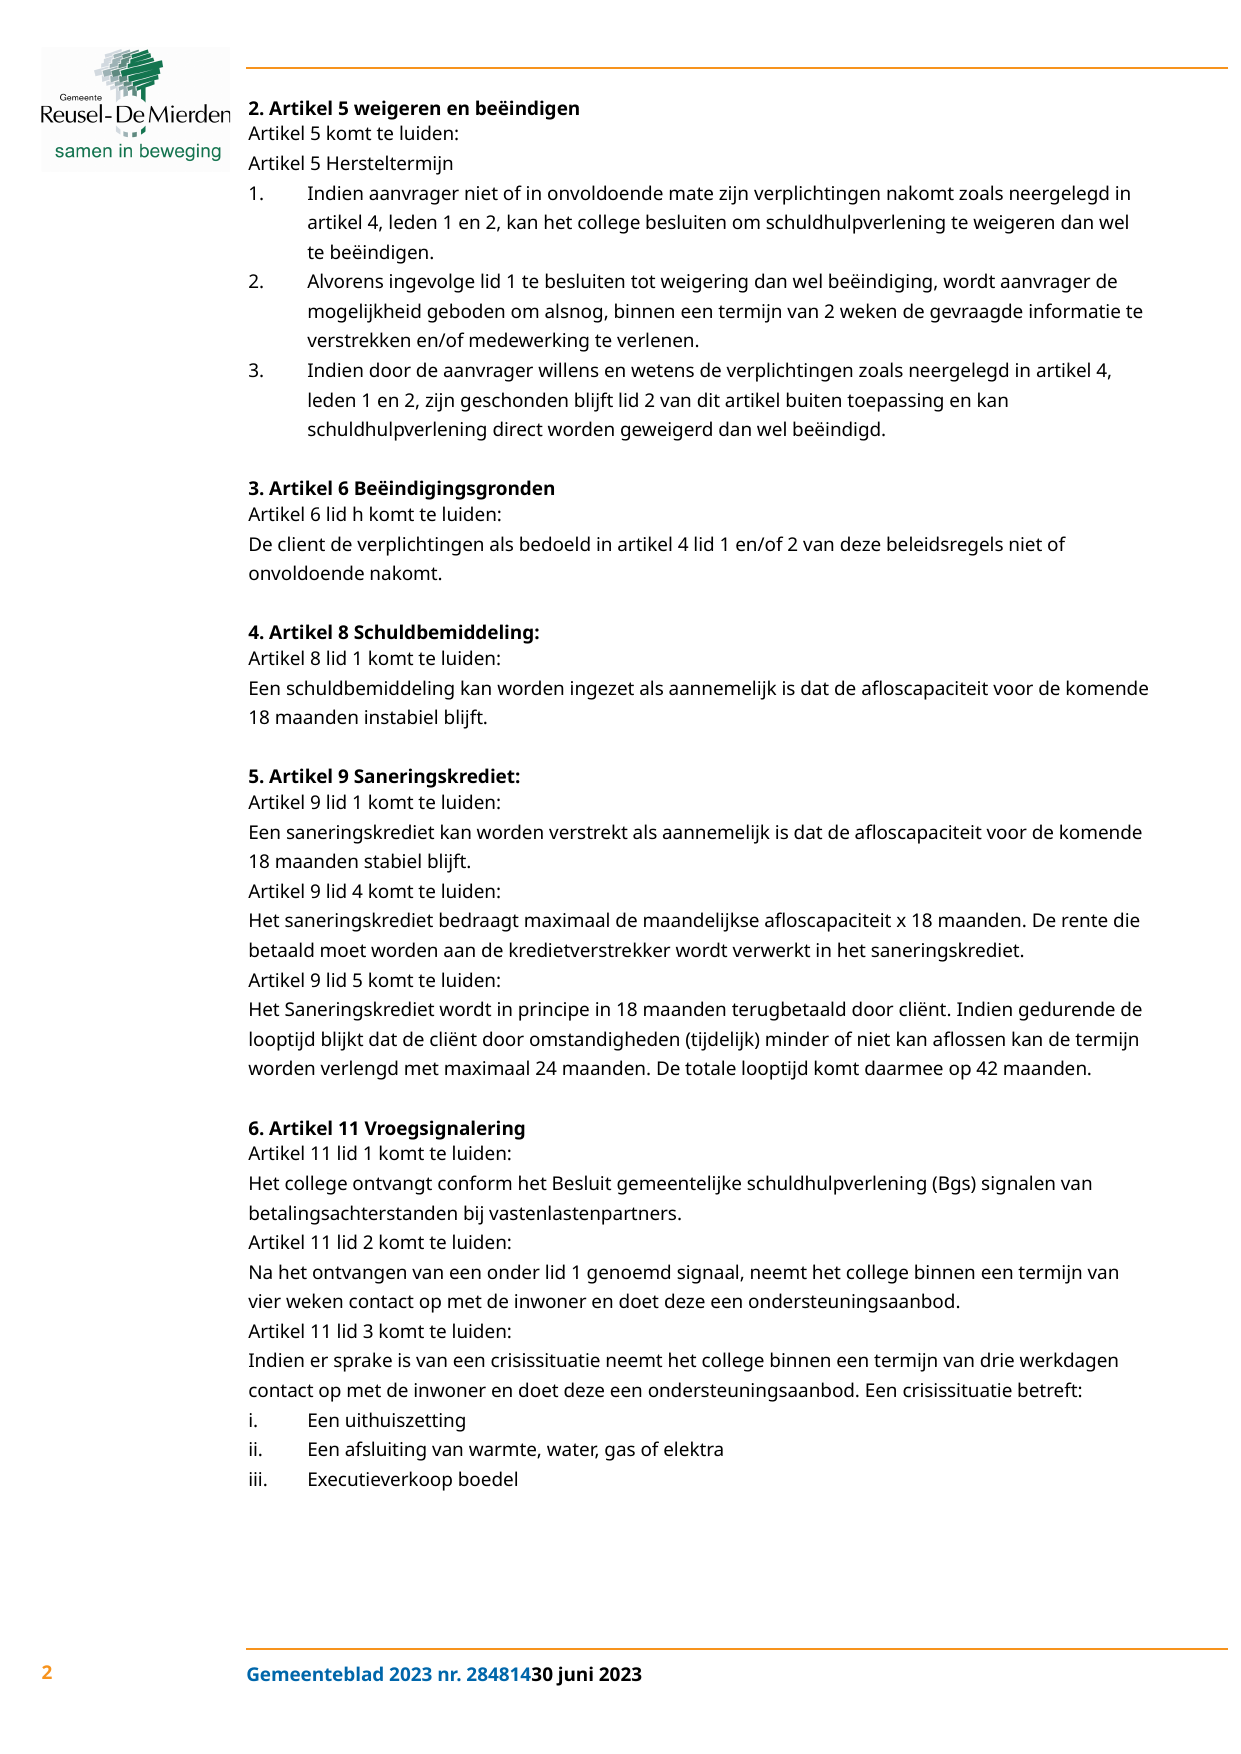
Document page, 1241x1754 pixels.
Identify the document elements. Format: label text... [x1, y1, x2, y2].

text Indien er sprake is van een crisissituatie neemt het college binnen een termijn van drie werkdagen contact op met de inwoner en doet deze een ondersteuningsaanbod. Een crisissituatie betreft: [248, 1348, 1152, 1403]
picture [41, 47, 231, 172]
text Het saneringskrediet bedraagt maximaal de maandelijkse afloscapaciteit x 18 maanden. De rente die betaald moet worden aan de kredietverstrekker wordt verwerkt in het saneringskrediet. [248, 908, 1152, 963]
list Indien door de aanvrager willens en wetens de verplichtingen zoals neergelegd in artikel 4, leden 1 en 2, zijn geschonden blijft lid 2 van dit artikel buiten toepassing en kan schuldhulpverlening direct worden geweigerd dan wel beëindigd. [248, 357, 1152, 442]
text 4. Artikel 8 Schuldbemiddeling: [248, 619, 1152, 645]
text Na het ontvangen van een onder lid 1 genoemd signaal, neemt het college binnen een termijn van vier weken contact op met de inwoner en doet deze een ondersteuningsaanbod. [248, 1259, 1152, 1314]
text Artikel 6 lid h komt te luiden: [248, 501, 1152, 527]
text 2. Artikel 5 weigeren en beëindigen [248, 95, 1152, 121]
text Een saneringskrediet kan worden verstrekt als aannemelijk is dat de afloscapaciteit voor de komende 18 maanden stabiel blijft. [248, 819, 1152, 874]
text Artikel 9 lid 4 komt te luiden: [248, 878, 1152, 904]
list Een uithuiszetting [248, 1407, 1152, 1432]
text Artikel 11 lid 2 komt te luiden: [248, 1229, 1152, 1255]
text Artikel 9 lid 1 komt te luiden: [248, 789, 1152, 815]
text Artikel 9 lid 5 komt te luiden: [248, 967, 1152, 993]
text Het college ontvangt conform het Besluit gemeentelijke schuldhulpverlening (Bgs) signalen van betalingsachterstanden bij vastenlastenpartners. [248, 1170, 1152, 1225]
text Het Saneringskrediet wordt in principe in 18 maanden terugbetaald door cliënt. Indien gedurende de looptijd blijkt dat de cliënt door omstandigheden (tijdelijk) minder of niet kan aflossen kan de termijn worden verlengd met maximaal 24 maanden. De totale looptijd komt daarmee op 42 maanden. [248, 996, 1152, 1081]
text Artikel 8 lid 1 komt te luiden: [248, 645, 1152, 671]
text De client de verplichtingen als bedoeld in artikel 4 lid 1 en/of 2 van deze beleidsregels niet of onvoldoende nakomt. [248, 531, 1152, 586]
text Een schuldbemiddeling kan worden ingezet als aannemelijk is dat de afloscapaciteit voor de komende 18 maanden instabiel blijft. [248, 675, 1152, 730]
text Artikel 11 lid 3 komt te luiden: [248, 1318, 1152, 1344]
list Executieverkoop boedel [248, 1466, 1152, 1492]
list Alvorens ingevolge lid 1 te besluiten tot weigering dan wel beëindiging, wordt aanvrager de mogelijkheid geboden om alsnog, binnen een termijn van 2 weken de gevraagde informatie te verstrekken en/of medewerking te verlenen. [248, 268, 1152, 353]
text 3. Artikel 6 Beëindigingsgronden [248, 476, 1152, 501]
text 5. Artikel 9 Saneringskrediet: [248, 764, 1152, 789]
text Artikel 5 Hersteltermijn [248, 150, 1152, 176]
text Artikel 5 komt te luiden: [248, 121, 1152, 146]
list Indien aanvrager niet of in onvoldoende mate zijn verplichtingen nakomt zoals neergelegd in artikel 4, leden 1 en 2, kan het college besluiten om schuldhulpverlening te weigeren dan wel te beëindigen. [248, 180, 1152, 264]
text 6. Artikel 11 Vroegsignalering [248, 1115, 1152, 1141]
text Artikel 11 lid 1 komt te luiden: [248, 1141, 1152, 1166]
list Een afsluiting van warmte, water, gas of elektra [248, 1436, 1152, 1462]
